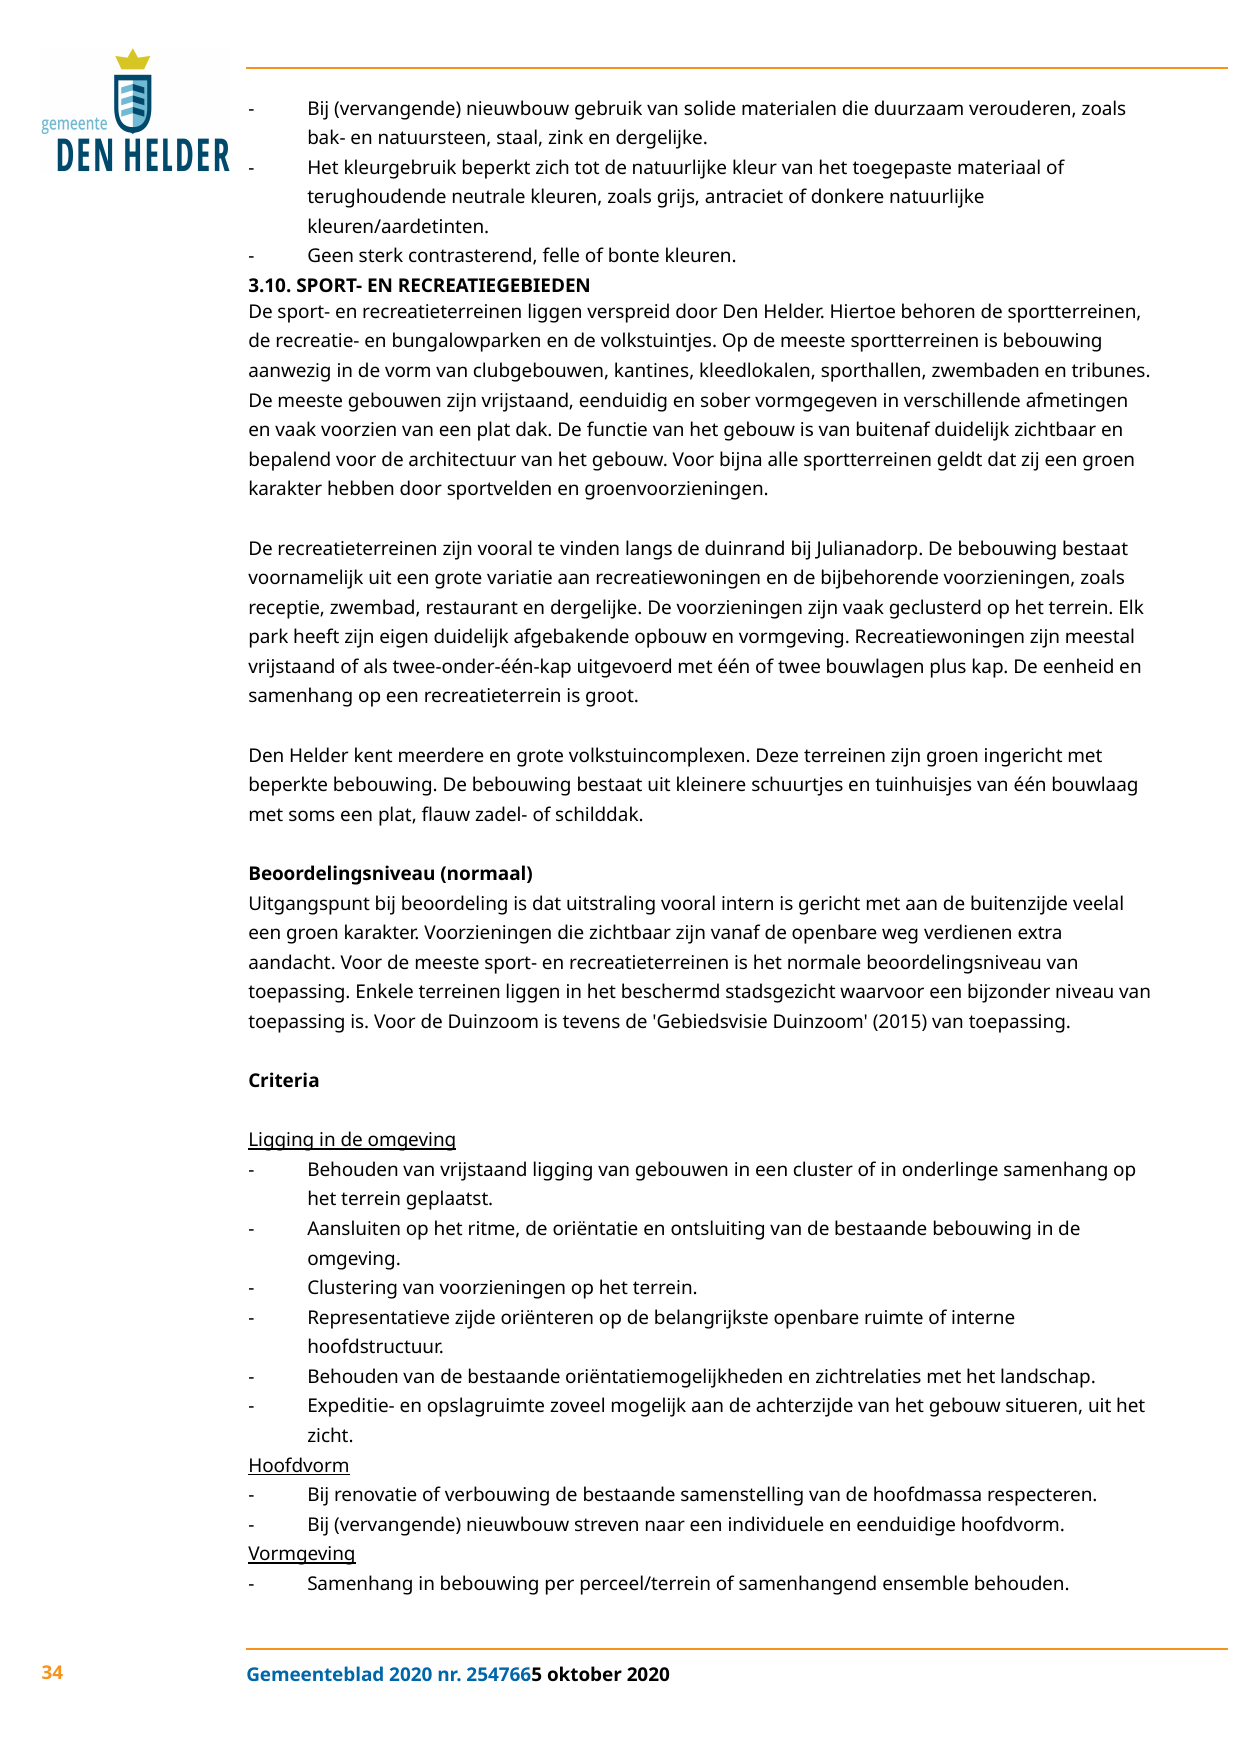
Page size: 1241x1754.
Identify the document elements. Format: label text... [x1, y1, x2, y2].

list Expeditie- en opslagruimte zoveel mogelijk aan de achterzijde van het gebouw situeren, uit het zicht. [248, 1393, 1152, 1448]
list Het kleurgebruik beperkt zich tot de natuurlijke kleur van het toegepaste materiaal of terughoudende neutrale kleuren, zoals grijs, antraciet of donkere natuurlijke kleuren/aardetinten. [248, 154, 1152, 239]
picture [220, 160, 224, 172]
picture [182, 144, 187, 165]
text Vormgeving [248, 1541, 1152, 1566]
picture [130, 157, 135, 172]
list Bij renovatie of verbouwing de bestaande samenstelling van de hoofdmassa respecteren. [248, 1481, 1152, 1507]
text Beoordelingsniveau (normaal) [248, 860, 1152, 886]
text De sport- en recreatieterreinen liggen verspreid door Den Helder. Hiertoe behoren de sportterreinen, de recreatie- en bungalowparken en de volkstuintjes. Op de meeste sportterreinen is bebouwing aanwezig in de vorm van clubgebouwen, kantines, kleedlokalen, sporthallen, zwembaden en tribunes. De meeste gebouwen zijn vrijstaand, eenduidig en sober vormgegeven in verschillende afmetingen en vaak voorzien van een plat dak. De functie van het gebouw is van buitenaf duidelijk zichtbaar en bepalend voor de architectuur van het gebouw. Voor bijna alle sportterreinen geldt dat zij een groen karakter hebben door sportvelden en groenvoorzieningen. [248, 298, 1152, 501]
text De recreatieterreinen zijn vooral te vinden langs de duinrand bij Julianadorp. De bebouwing bestaat voornamelijk uit een grote variatie aan recreatiewoningen en de bijbehorende voorzieningen, zoals receptie, zwembad, restaurant en dergelijke. De voorzieningen zijn vaak geclusterd op het terrein. Elk park heeft zijn eigen duidelijk afgebakende opbouw en vormgeving. Recreatiewoningen zijn meestal vrijstaand of als twee-onder-één-kap uitgevoerd met één of twee bouwlagen plus kap. De eenheid en samenhang op een recreatieterrein is groot. [248, 535, 1152, 708]
text Ligging in de omgeving [248, 1126, 1152, 1152]
text Hoofdvorm [248, 1452, 1152, 1477]
list Aansluiten op het ritme, de oriëntatie en ontsluiting van de bestaande bebouwing in de omgeving. [248, 1215, 1152, 1270]
text Den Helder kent meerdere en grote volkstuincomplexen. Deze terreinen zijn groen ingericht met beperkte bebouwing. De bebouwing bestaat uit kleinere schuurtjes en tuinhuisjes van één bouwlaag met soms een plat, flauw zadel- of schilddak. [248, 742, 1152, 827]
picture [41, 47, 231, 172]
list Representatieve zijde oriënteren op de belangrijkste openbare ruimte of interne hoofdstructuur. [248, 1304, 1152, 1359]
list Geen sterk contrasterend, felle of bonte kleuren. [248, 243, 1152, 268]
text Criteria [248, 1067, 1152, 1093]
list Bij (vervangende) nieuwbouw streven naar een individuele en eenduidige hoofdvorm. [248, 1511, 1152, 1537]
text Uitgangspunt bij beoordeling is dat uitstraling vooral intern is gericht met aan de buitenzijde veelal een groen karakter. Voorzieningen die zichtbaar zijn vanaf de openbare weg verdienen extra aandacht. Voor de meeste sport- en recreatieterreinen is het normale beoordelingsniveau van toepassing. Enkele terreinen liggen in het beschermd stadsgezicht waarvoor een bijzonder niveau van toepassing is. Voor de Duinzoom is tevens de 'Gebiedsvisie Duinzoom' (2015) van toepassing. [248, 890, 1152, 1034]
list Clustering van voorzieningen op het terrein. [248, 1274, 1152, 1300]
list Behouden van de bestaande oriëntatiemogelijkheden en zichtrelaties met het landschap. [248, 1363, 1152, 1389]
picture [63, 144, 68, 165]
list Samenhang in bebouwing per perceel/terrein of samenhangend ensemble behouden. [248, 1570, 1152, 1596]
list Behouden van vrijstaand ligging van gebouwen in een cluster of in onderlinge samenhang op het terrein geplaatst. [248, 1156, 1152, 1211]
text 3.10. SPORT- EN RECREATIEGEBIEDEN [248, 272, 1152, 298]
list Bij (vervangende) nieuwbouw gebruik van solide materialen die duurzaam verouderen, zoals bak- en natuursteen, staal, zink en dergelijke. [248, 95, 1152, 150]
picture [100, 154, 106, 172]
